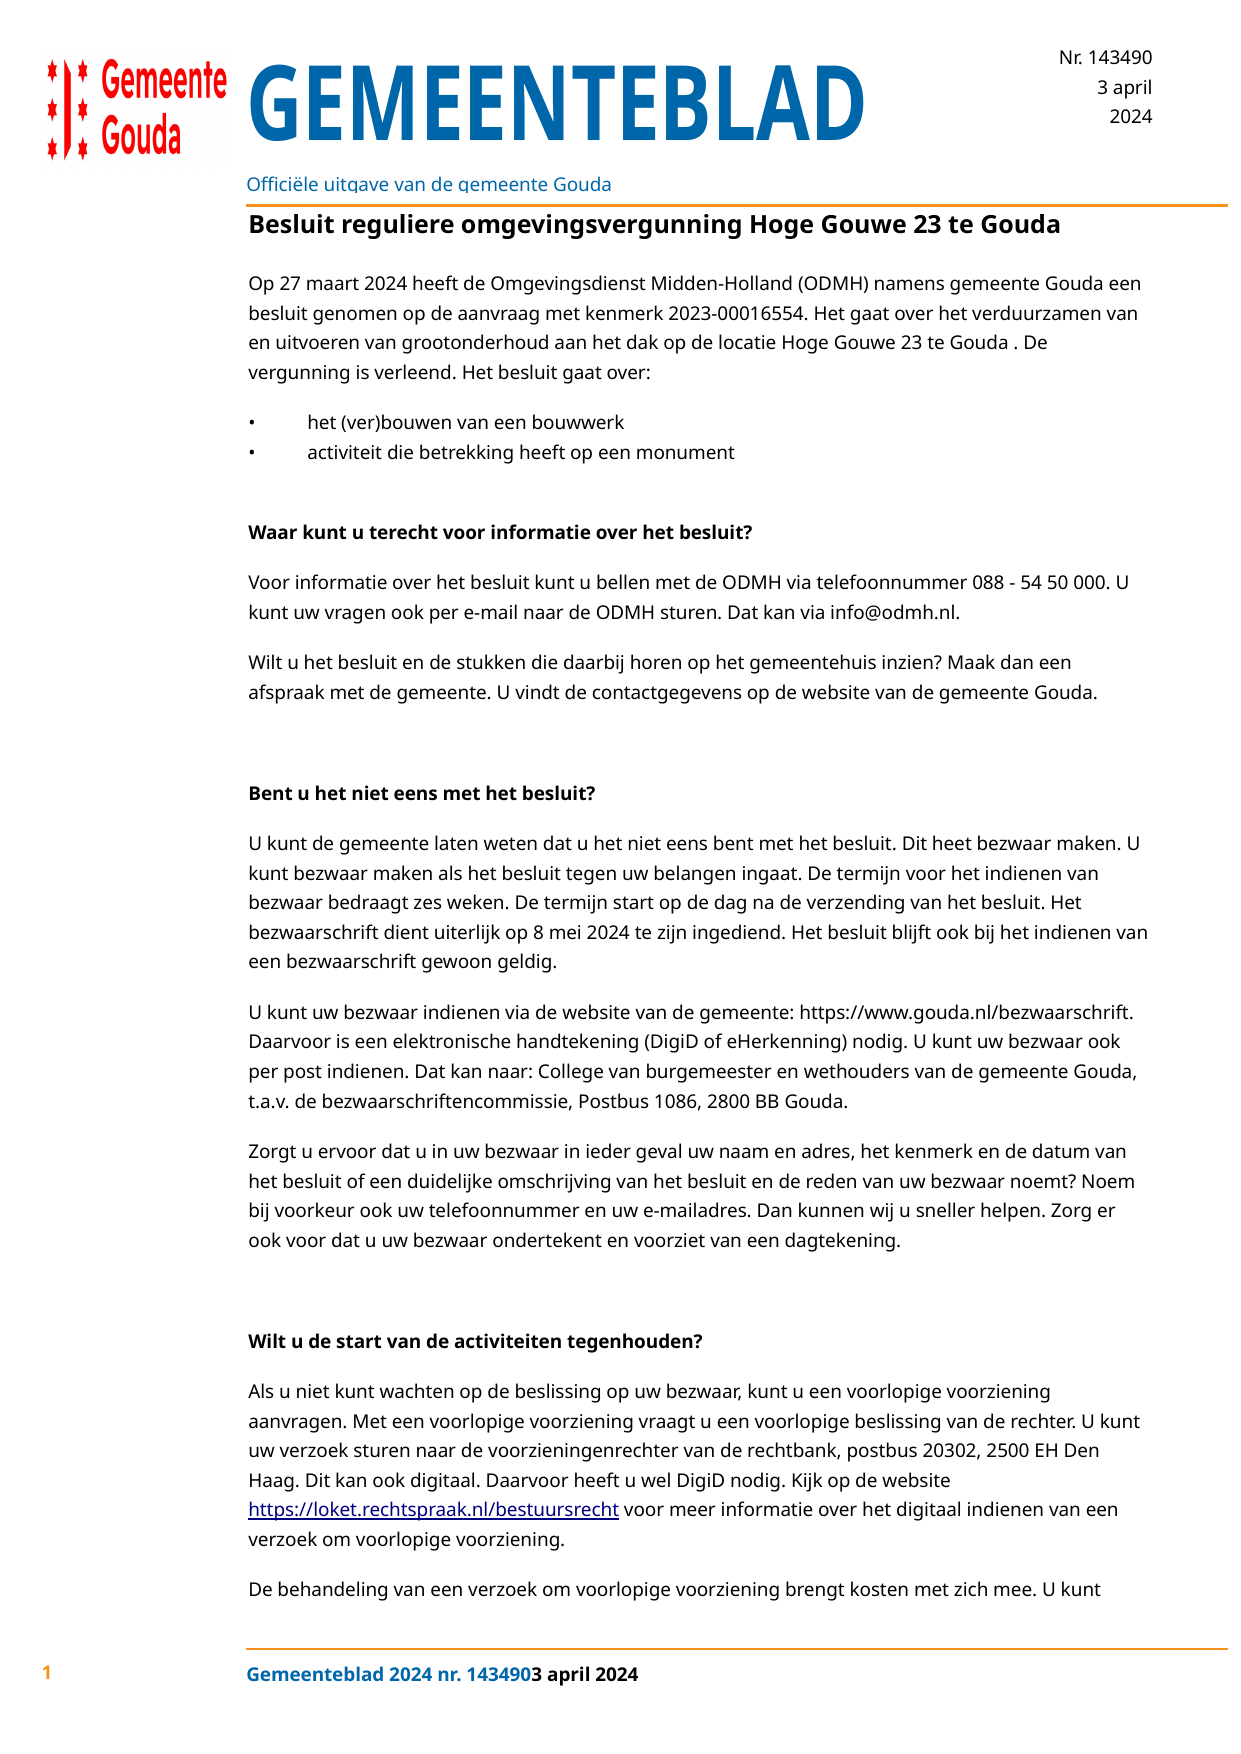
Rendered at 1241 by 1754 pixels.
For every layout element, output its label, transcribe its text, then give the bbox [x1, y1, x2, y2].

text U kunt uw bezwaar indienen via de website van de gemeente: https://www.gouda.nl/bezwaarschrift. Daarvoor is een elektronische handtekening (DigiD of eHerkenning) nodig. U kunt uw bezwaar ook per post indienen. Dat kan naar: College van burgemeester en wethouders van de gemeente Gouda, t.a.v. de bezwaarschriftencommissie, Postbus 1086, 2800 BB Gouda. [248, 999, 1152, 1113]
text Als u niet kunt wachten op de beslissing op uw bezwaar, kunt u een voorlopige voorziening aanvragen. Met een voorlopige voorziening vraagt u een voorlopige beslissing van de rechter. U kunt uw verzoek sturen naar de voorzieningenrechter van de rechtbank, postbus 20302, 2500 EH Den Haag. Dit kan ook digitaal. Daarvoor heeft u wel DigiD nodig. Kijk op de website https://loket.rechtspraak.nl/bestuursrecht voor meer informatie over het digitaal indienen van een verzoek om voorlopige voorziening. [248, 1378, 1152, 1552]
picture [41, 47, 231, 172]
text U kunt de gemeente laten weten dat u het niet eens bent met het besluit. Dit heet bezwaar maken. U kunt bezwaar maken als het besluit tegen uw belangen ingaat. De termijn voor het indienen van bezwaar bedraagt zes weken. De termijn start op de dag na de verzending van het besluit. Het bezwaarschrift dient uiterlijk op 8 mei 2024 te zijn ingediend. Het besluit blijft ook bij het indienen van een bezwaarschrift gewoon geldig. [248, 830, 1152, 974]
text Zorgt u ervoor dat u in uw bezwaar in ieder geval uw naam en adres, het kenmerk en de datum van het besluit of een duidelijke omschrijving van het besluit en de reden van uw bezwaar noemt? Noem bij voorkeur ook uw telefoonnummer en uw e-mailadres. Dan kunnen wij u sneller helpen. Zorg er ook voor dat u uw bezwaar ondertekent en voorziet van een dagtekening. [248, 1138, 1152, 1253]
list activiteit die betrekking heeft op een monument [248, 439, 1152, 465]
text Wilt u het besluit en de stukken die daarbij horen op het gemeentehuis inzien? Maak dan een afspraak met de gemeente. U vindt de contactgegevens op de website van de gemeente Gouda. [248, 649, 1152, 705]
text Wilt u de start van de activiteiten tegenhouden? [248, 1328, 1152, 1353]
text De behandeling van een verzoek om voorlopige voorziening brengt kosten met zich mee. U kunt [248, 1577, 1152, 1602]
text Voor informatie over het besluit kunt u bellen met de ODMH via telefoonnummer 088 - 54 50 000. U kunt uw vragen ook per e-mail naar de ODMH sturen. Dat kan via info@odmh.nl. [248, 569, 1152, 625]
text Op 27 maart 2024 heeft de Omgevingsdienst Midden-Holland (ODMH) namens gemeente Gouda een besluit genomen op de aanvraag met kenmerk 2023-00016554. Het gaat over het verduurzamen van en uitvoeren van grootonderhoud aan het dak op de locatie Hoge Gouwe 23 te Gouda . De vergunning is verleend. Het besluit gaat over: [248, 270, 1152, 385]
list het (ver)bouwen van een bouwwerk [248, 409, 1152, 435]
text Bent u het niet eens met het besluit? [248, 780, 1152, 806]
text Waar kunt u terecht voor informatie over het besluit? [248, 519, 1152, 545]
text Besluit reguliere omgevingsvergunning Hoge Gouwe 23 te Gouda [248, 207, 1152, 241]
